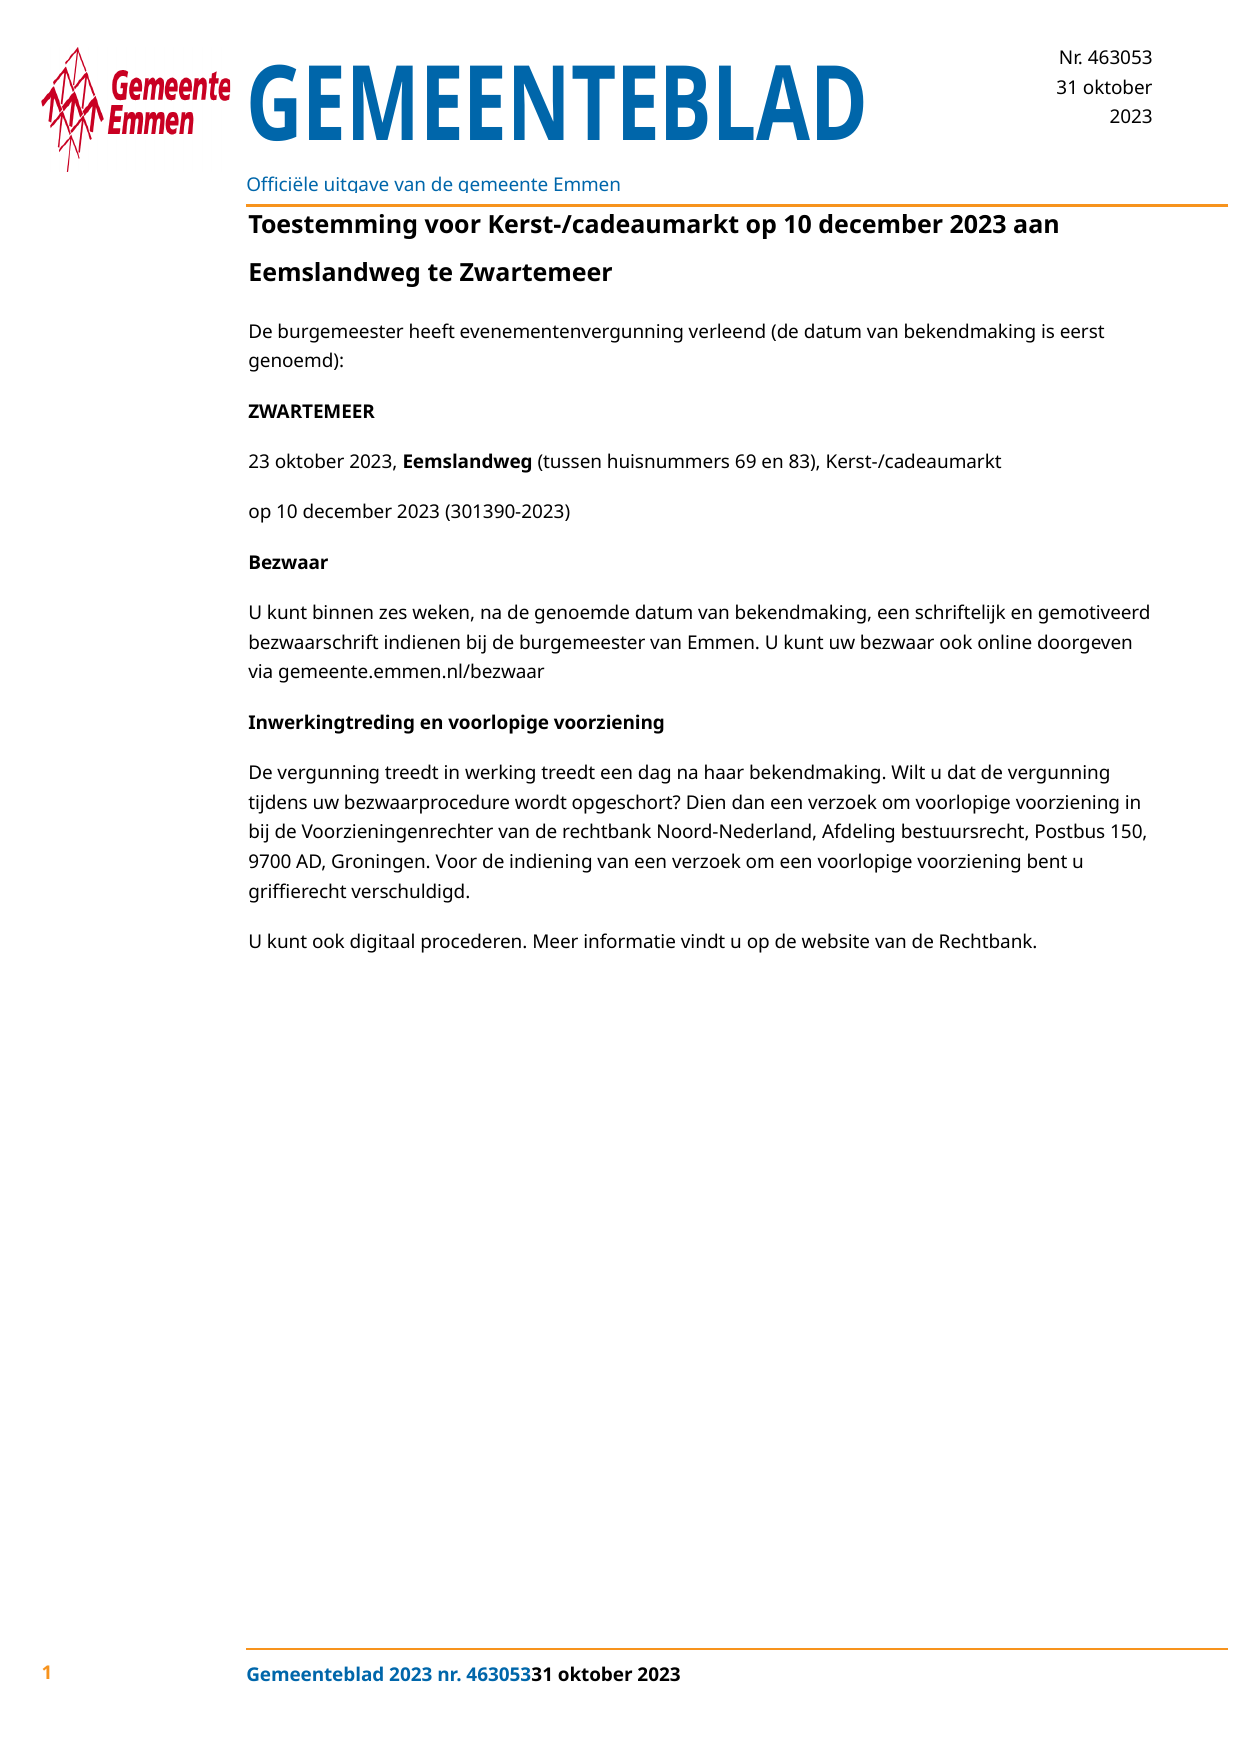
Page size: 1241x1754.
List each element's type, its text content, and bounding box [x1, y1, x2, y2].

text 23 oktober 2023, Eemslandweg (tussen huisnummers 69 en 83), Kerst-/cadeaumarkt [248, 448, 1152, 474]
text U kunt binnen zes weken, na de genoemde datum van bekendmaking, een schriftelijk en gemotiveerd bezwaarschrift indienen bij de burgemeester van Emmen. U kunt uw bezwaar ook online doorgeven via gemeente.emmen.nl/bezwaar [248, 599, 1152, 684]
text op 10 december 2023 (301390-2023) [248, 499, 1152, 524]
text Toestemming voor Kerst-/cadeaumarkt op 10 december 2023 aan Eemslandweg te Zwartemeer [248, 207, 1152, 288]
picture [41, 47, 231, 172]
text Bezwaar [248, 549, 1152, 575]
text U kunt ook digitaal procederen. Meer informatie vindt u op de website van de Rechtbank. [248, 928, 1152, 954]
text De vergunning treedt in werking treedt een dag na haar bekendmaking. Wilt u dat de vergunning tijdens uw bezwaarprocedure wordt opgeschort? Dien dan een verzoek om voorlopige voorziening in bij de Voorzieningenrechter van de rechtbank Noord-Nederland, Afdeling bestuursrecht, Postbus 150, 9700 AD, Groningen. Voor de indiening van een verzoek om een voorlopige voorziening bent u griffierecht verschuldigd. [248, 759, 1152, 904]
text De burgemeester heeft evenementenvergunning verleend (de datum van bekendmaking is eerst genoemd): [248, 318, 1152, 373]
text Inwerkingtreding en voorlopige voorziening [248, 709, 1152, 735]
text ZWARTEMEER [248, 398, 1152, 424]
